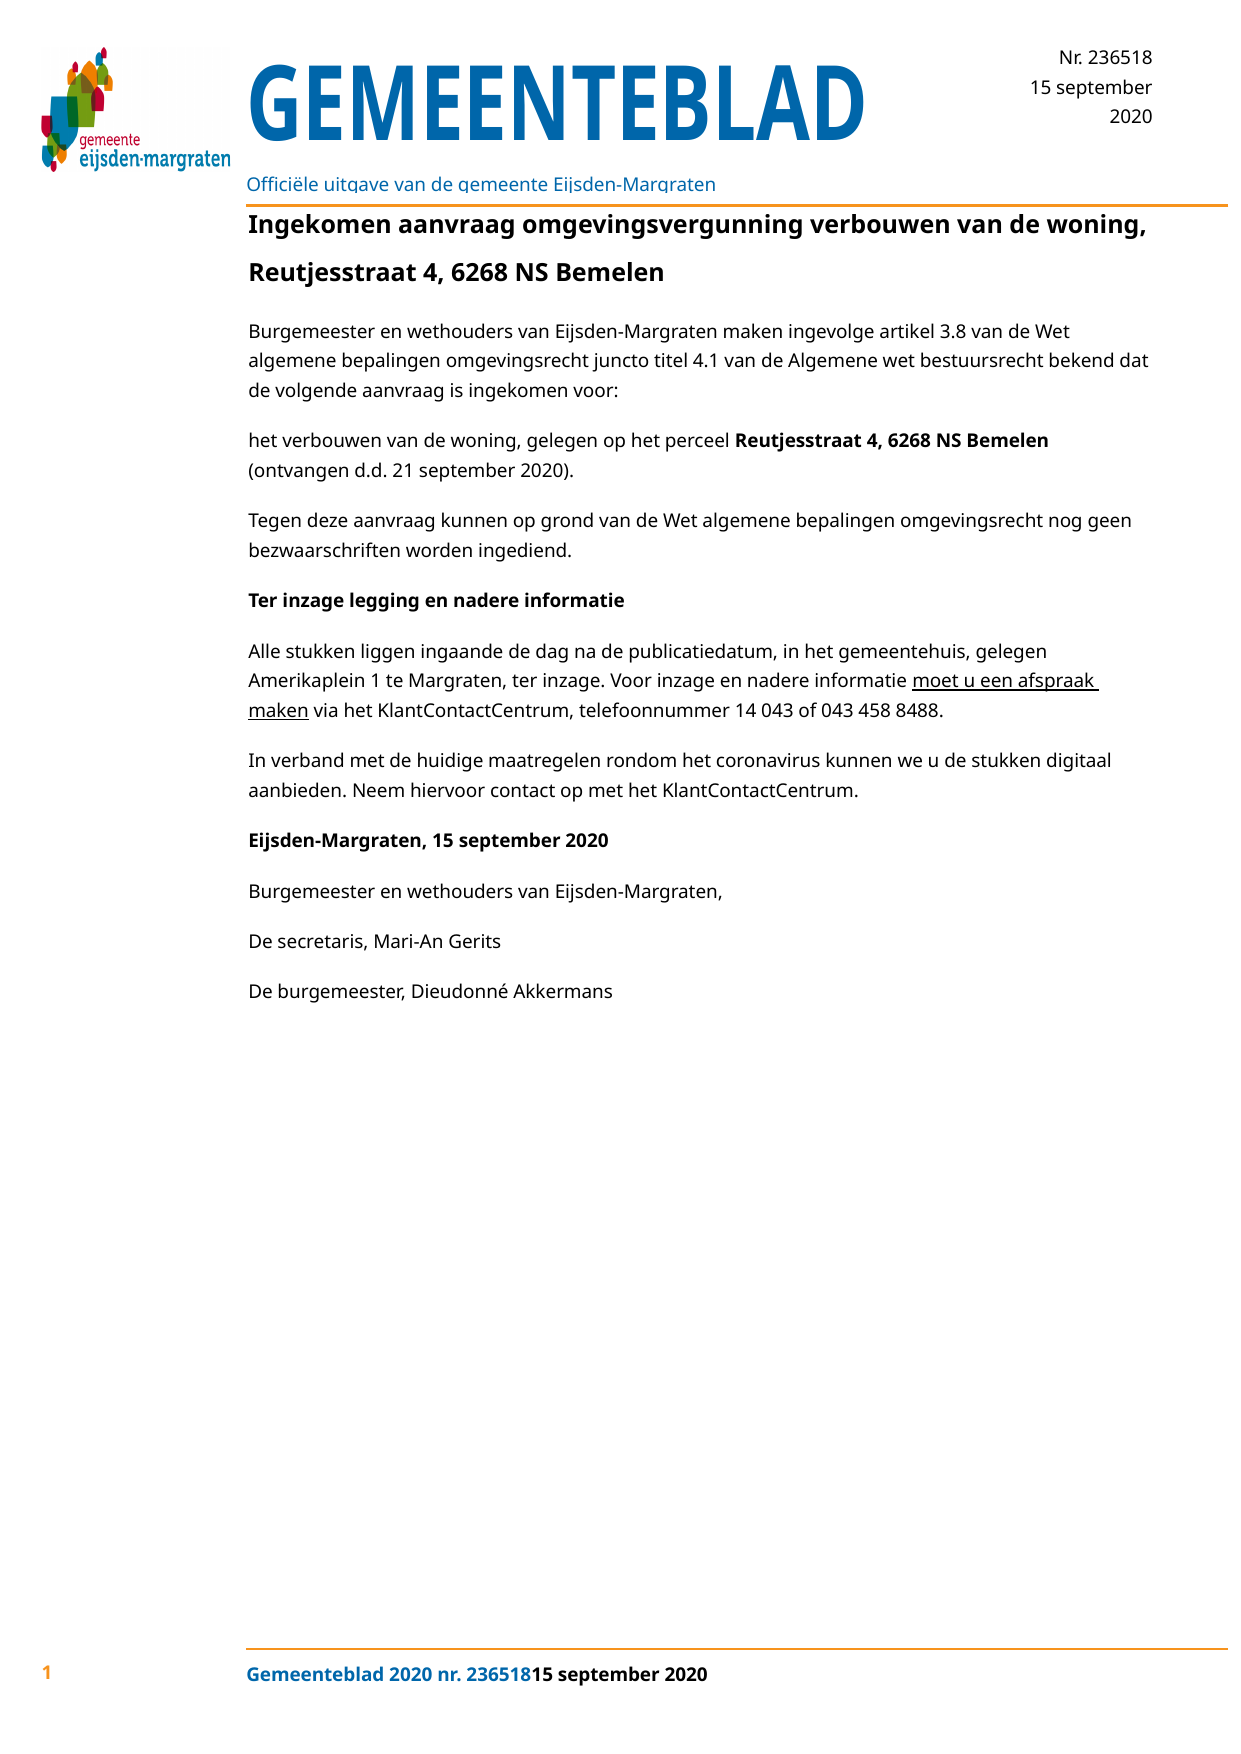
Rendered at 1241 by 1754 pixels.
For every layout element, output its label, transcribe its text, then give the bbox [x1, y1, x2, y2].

text In verband met de huidige maatregelen rondom het coronavirus kunnen we u de stukken digitaal aanbieden. Neem hiervoor contact op met het KlantContactCentrum. [248, 747, 1152, 803]
text Ingekomen aanvraag omgevingsvergunning verbouwen van de woning, Reutjesstraat 4, 6268 NS Bemelen [248, 207, 1152, 288]
text De burgemeester, Dieudonné Akkermans [248, 979, 1152, 1004]
text Alle stukken liggen ingaande de dag na de publicatiedatum, in het gemeentehuis, gelegen Amerikaplein 1 te Margraten, ter inzage. Voor inzage en nadere informatie moet u een afspraak maken via het KlantContactCentrum, telefoonnummer 14 043 of 043 458 8488. [248, 638, 1152, 723]
text Ter inzage legging en nadere informatie [248, 587, 1152, 613]
text Tegen deze aanvraag kunnen op grond van de Wet algemene bepalingen omgevingsrecht nog geen bezwaarschriften worden ingediend. [248, 507, 1152, 563]
text Burgemeester en wethouders van Eijsden-Margraten, [248, 878, 1152, 904]
text De secretaris, Mari-An Gerits [248, 928, 1152, 954]
text het verbouwen van de woning, gelegen op het perceel Reutjesstraat 4, 6268 NS Bemelen (ontvangen d.d. 21 september 2020). [248, 427, 1152, 483]
text Eijsden-Margraten, 15 september 2020 [248, 827, 1152, 853]
text Burgemeester en wethouders van Eijsden-Margraten maken ingevolge artikel 3.8 van de Wet algemene bepalingen omgevingsrecht juncto titel 4.1 van de Algemene wet bestuursrecht bekend dat de volgende aanvraag is ingekomen voor: [248, 318, 1152, 403]
picture [41, 47, 231, 172]
